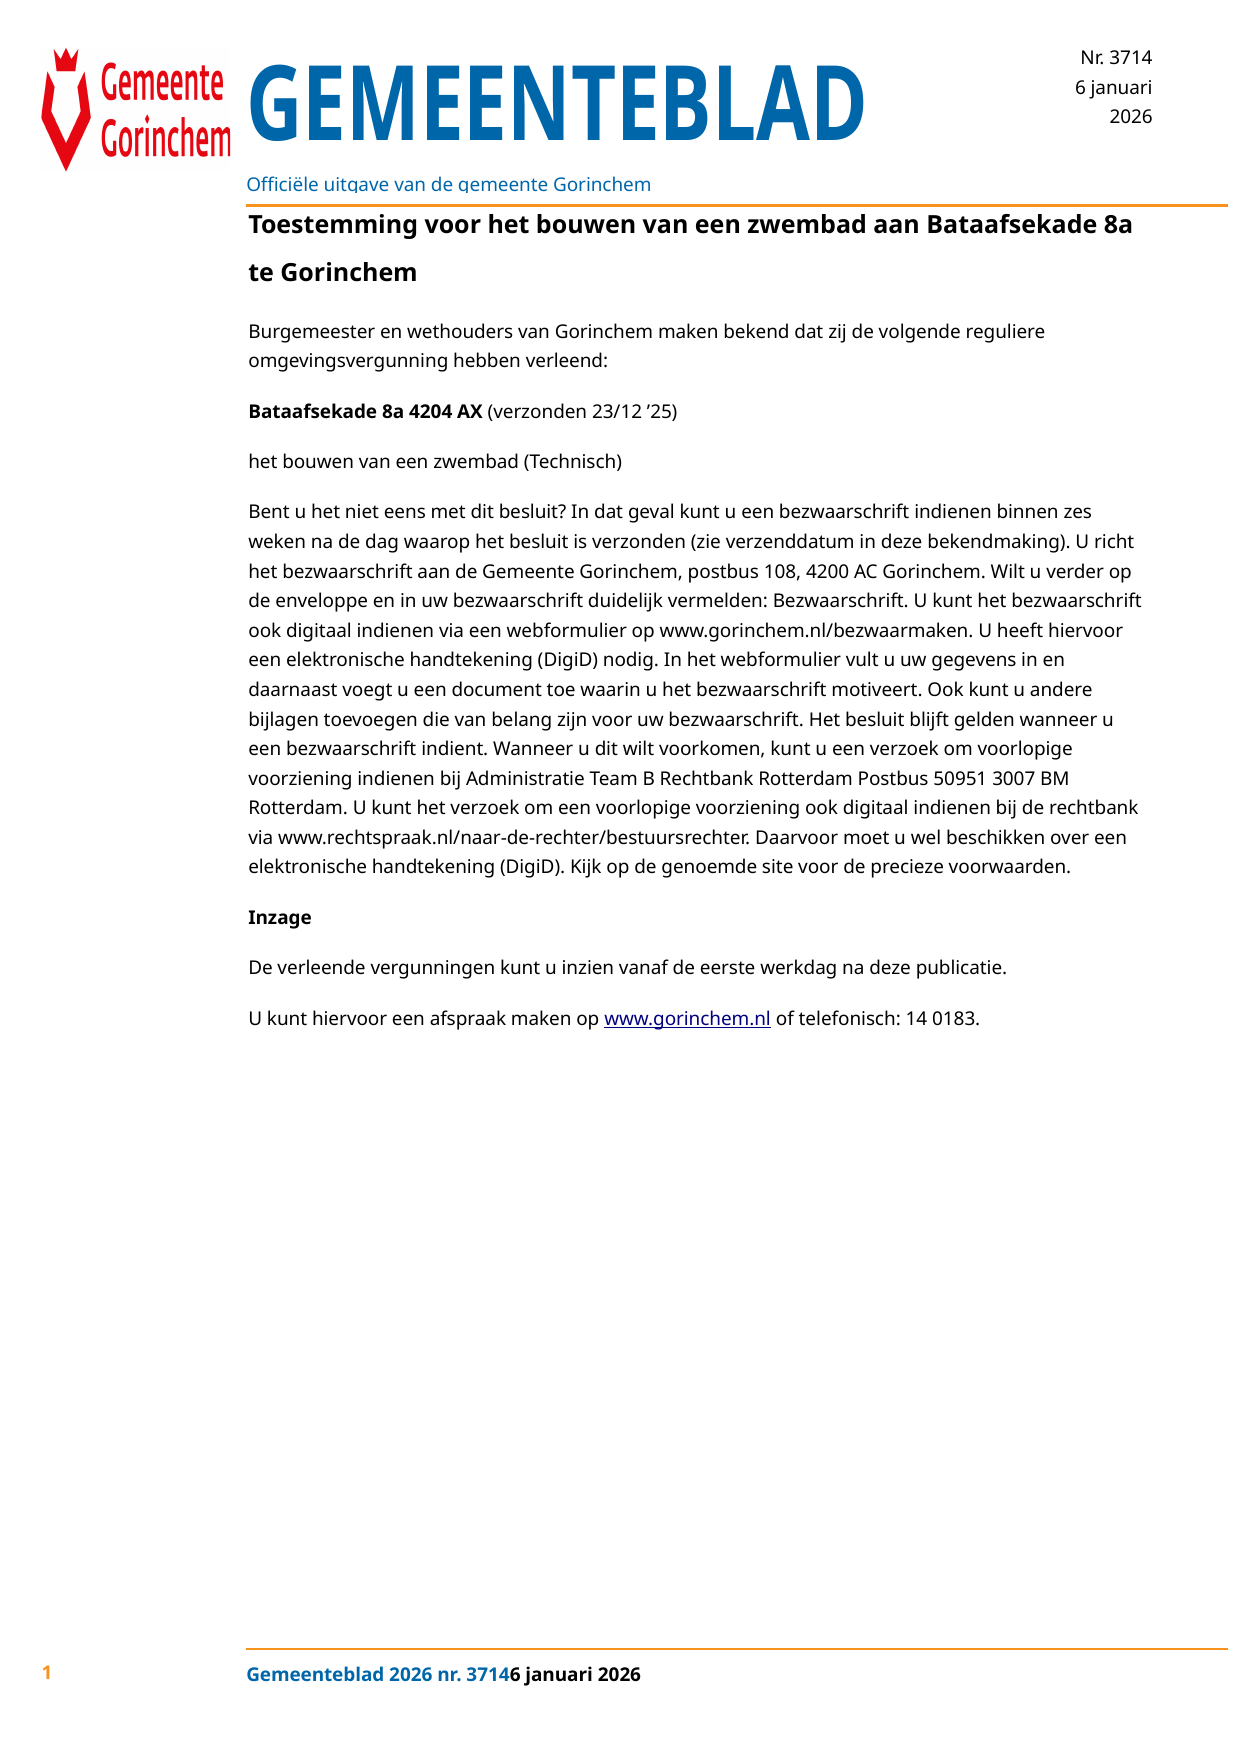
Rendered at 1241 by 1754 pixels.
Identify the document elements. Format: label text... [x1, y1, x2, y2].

text De verleende vergunningen kunt u inzien vanaf de eerste werkdag na deze publicatie. [248, 954, 1152, 980]
text Bent u het niet eens met dit besluit? In dat geval kunt u een bezwaarschrift indienen binnen zes weken na de dag waarop het besluit is verzonden (zie verzenddatum in deze bekendmaking). U richt het bezwaarschrift aan de Gemeente Gorinchem, postbus 108, 4200 AC Gorinchem. Wilt u verder op de enveloppe en in uw bezwaarschrift duidelijk vermelden: Bezwaarschrift. U kunt het bezwaarschrift ook digitaal indienen via een webformulier op www.gorinchem.nl/bezwaarmaken. U heeft hiervoor een elektronische handtekening (DigiD) nodig. In het webformulier vult u uw gegevens in en daarnaast voegt u een document toe waarin u het bezwaarschrift motiveert. Ook kunt u andere bijlagen toevoegen die van belang zijn voor uw bezwaarschrift. Het besluit blijft gelden wanneer u een bezwaarschrift indient. Wanneer u dit wilt voorkomen, kunt u een verzoek om voorlopige voorziening indienen bij Administratie Team B Rechtbank Rotterdam Postbus 50951 3007 BM Rotterdam. U kunt het verzoek om een voorlopige voorziening ook digitaal indienen bij de rechtbank via www.rechtspraak.nl/naar-de-rechter/bestuursrechter. Daarvoor moet u wel beschikken over een elektronische handtekening (DigiD). Kijk op de genoemde site voor de precieze voorwaarden. [248, 499, 1152, 879]
text Bataafsekade 8a 4204 AX (verzonden 23/12 ’25) [248, 398, 1152, 424]
text het bouwen van een zwembad (Technisch) [248, 448, 1152, 474]
text Burgemeester en wethouders van Gorinchem maken bekend dat zij de volgende reguliere omgevingsvergunning hebben verleend: [248, 318, 1152, 373]
text U kunt hiervoor een afspraak maken op www.gorinchem.nl of telefonisch: 14 0183. [248, 1005, 1152, 1031]
picture [41, 47, 231, 172]
text Toestemming voor het bouwen van een zwembad aan Bataafsekade 8a te Gorinchem [248, 207, 1152, 288]
text Inzage [248, 904, 1152, 930]
